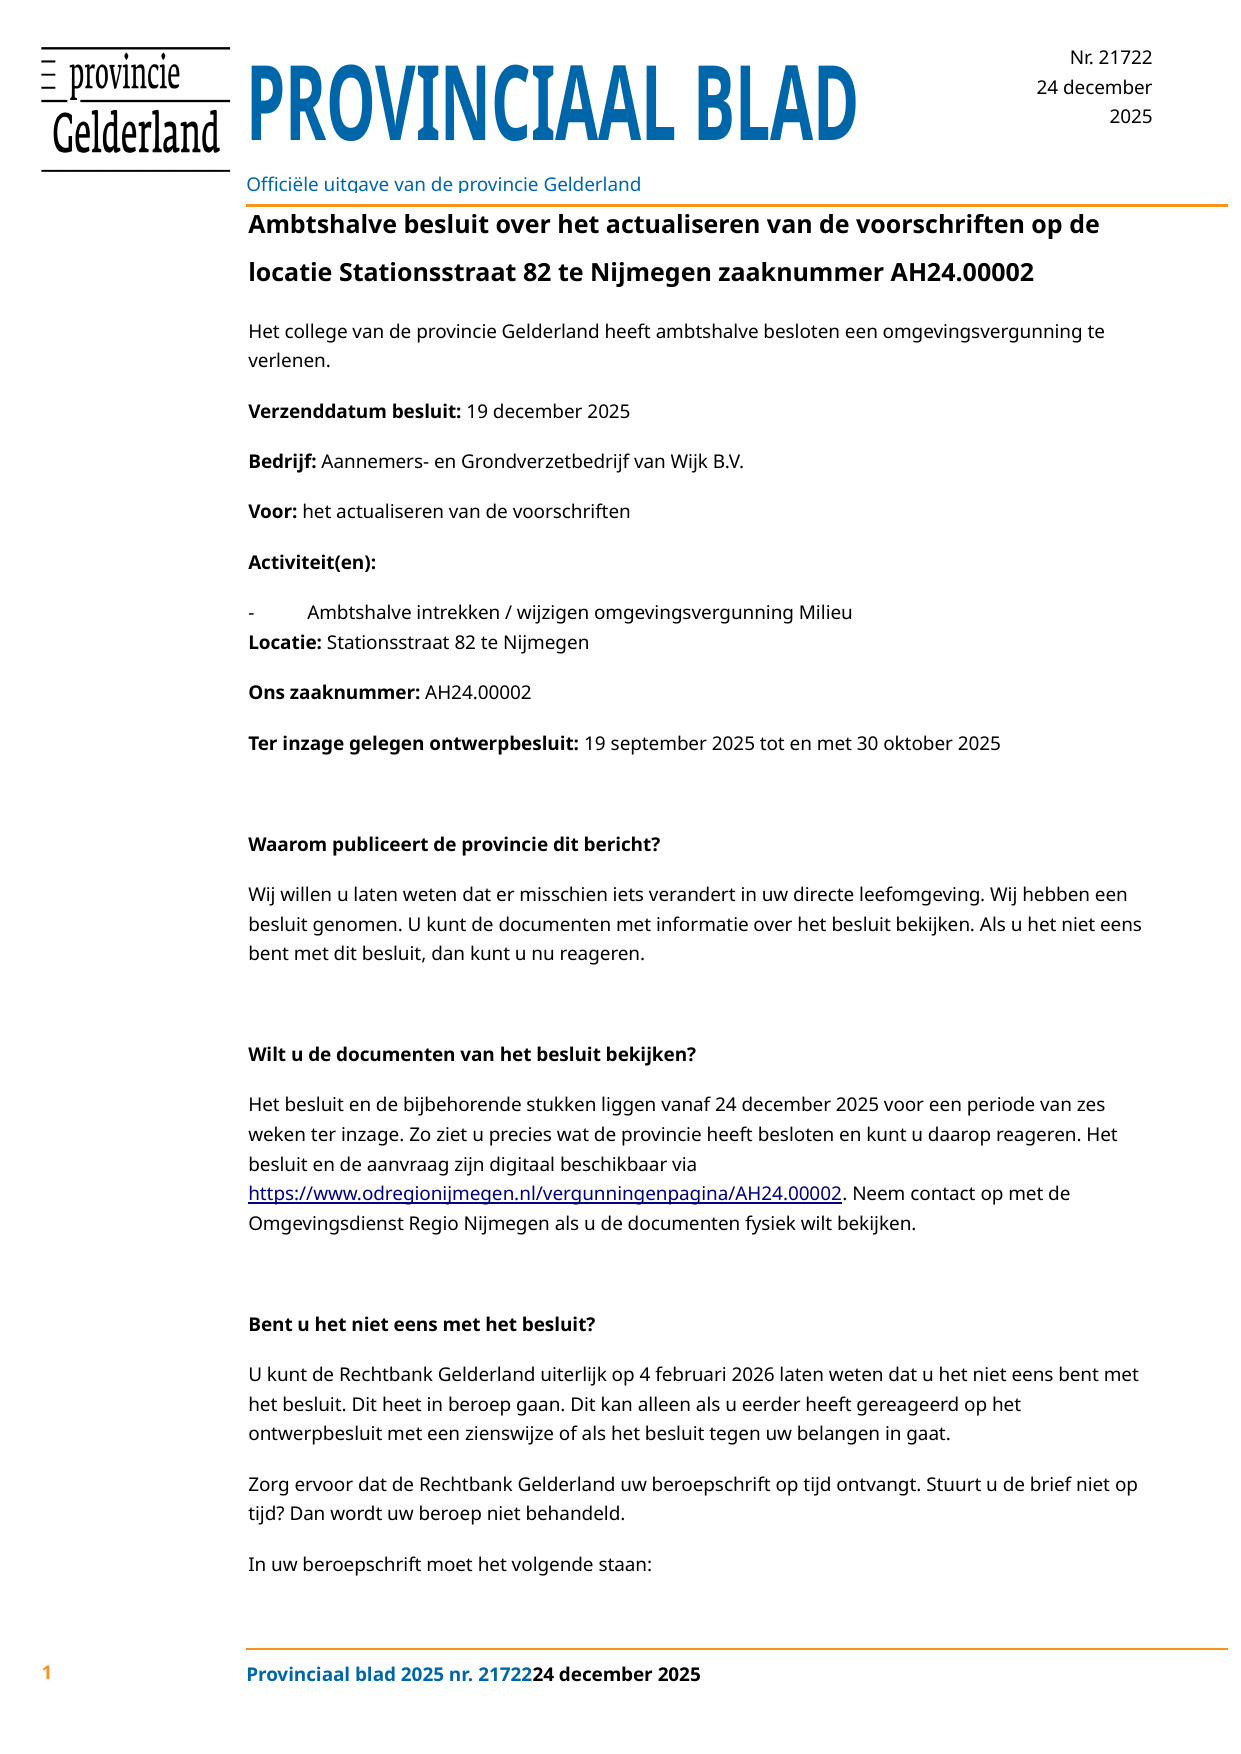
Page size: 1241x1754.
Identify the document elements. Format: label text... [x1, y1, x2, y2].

text Het besluit en de bijbehorende stukken liggen vanaf 24 december 2025 voor een periode van zes weken ter inzage. Zo ziet u precies wat de provincie heeft besloten en kunt u daarop reageren. Het besluit en de aanvraag zijn digitaal beschikbaar via https://www.odregionijmegen.nl/vergunningenpagina/AH24.00002. Neem contact op met de Omgevingsdienst Regio Nijmegen als u de documenten fysiek wilt bekijken. [248, 1092, 1152, 1236]
list Ambtshalve intrekken / wijzigen omgevingsvergunning Milieu [248, 599, 1152, 625]
text Ter inzage gelegen ontwerpbesluit: 19 september 2025 tot en met 30 oktober 2025 [248, 730, 1152, 756]
text In uw beroepschrift moet het volgende staan: [248, 1551, 1152, 1577]
text Bedrijf: Aannemers- en Grondverzetbedrijf van Wijk B.V. [248, 448, 1152, 474]
text Ambtshalve besluit over het actualiseren van de voorschriften op de locatie Stationsstraat 82 te Nijmegen zaaknummer AH24.00002 [248, 207, 1152, 288]
picture [41, 47, 231, 172]
text Waarom publiceert de provincie dit bericht? [248, 831, 1152, 857]
text Zorg ervoor dat de Rechtbank Gelderland uw beroepschrift op tijd ontvangt. Stuurt u de brief niet op tijd? Dan wordt uw beroep niet behandeld. [248, 1471, 1152, 1526]
text Activiteit(en): [248, 549, 1152, 575]
text Het college van de provincie Gelderland heeft ambtshalve besloten een omgevingsvergunning te verlenen. [248, 318, 1152, 373]
text Wij willen u laten weten dat er misschien iets verandert in uw directe leefomgeving. Wij hebben een besluit genomen. U kunt de documenten met informatie over het besluit bekijken. Als u het niet eens bent met dit besluit, dan kunt u nu reageren. [248, 881, 1152, 966]
text Voor: het actualiseren van de voorschriften [248, 499, 1152, 524]
text Bent u het niet eens met het besluit? [248, 1311, 1152, 1337]
text Ons zaaknummer: AH24.00002 [248, 679, 1152, 705]
text U kunt de Rechtbank Gelderland uiterlijk op 4 februari 2026 laten weten dat u het niet eens bent met het besluit. Dit heet in beroep gaan. Dit kan alleen als u eerder heeft gereageerd op het ontwerpbesluit met een zienswijze of als het besluit tegen uw belangen in gaat. [248, 1361, 1152, 1446]
text Verzenddatum besluit: 19 december 2025 [248, 398, 1152, 424]
text Locatie: Stationsstraat 82 te Nijmegen [248, 629, 1152, 655]
text Wilt u de documenten van het besluit bekijken? [248, 1041, 1152, 1067]
